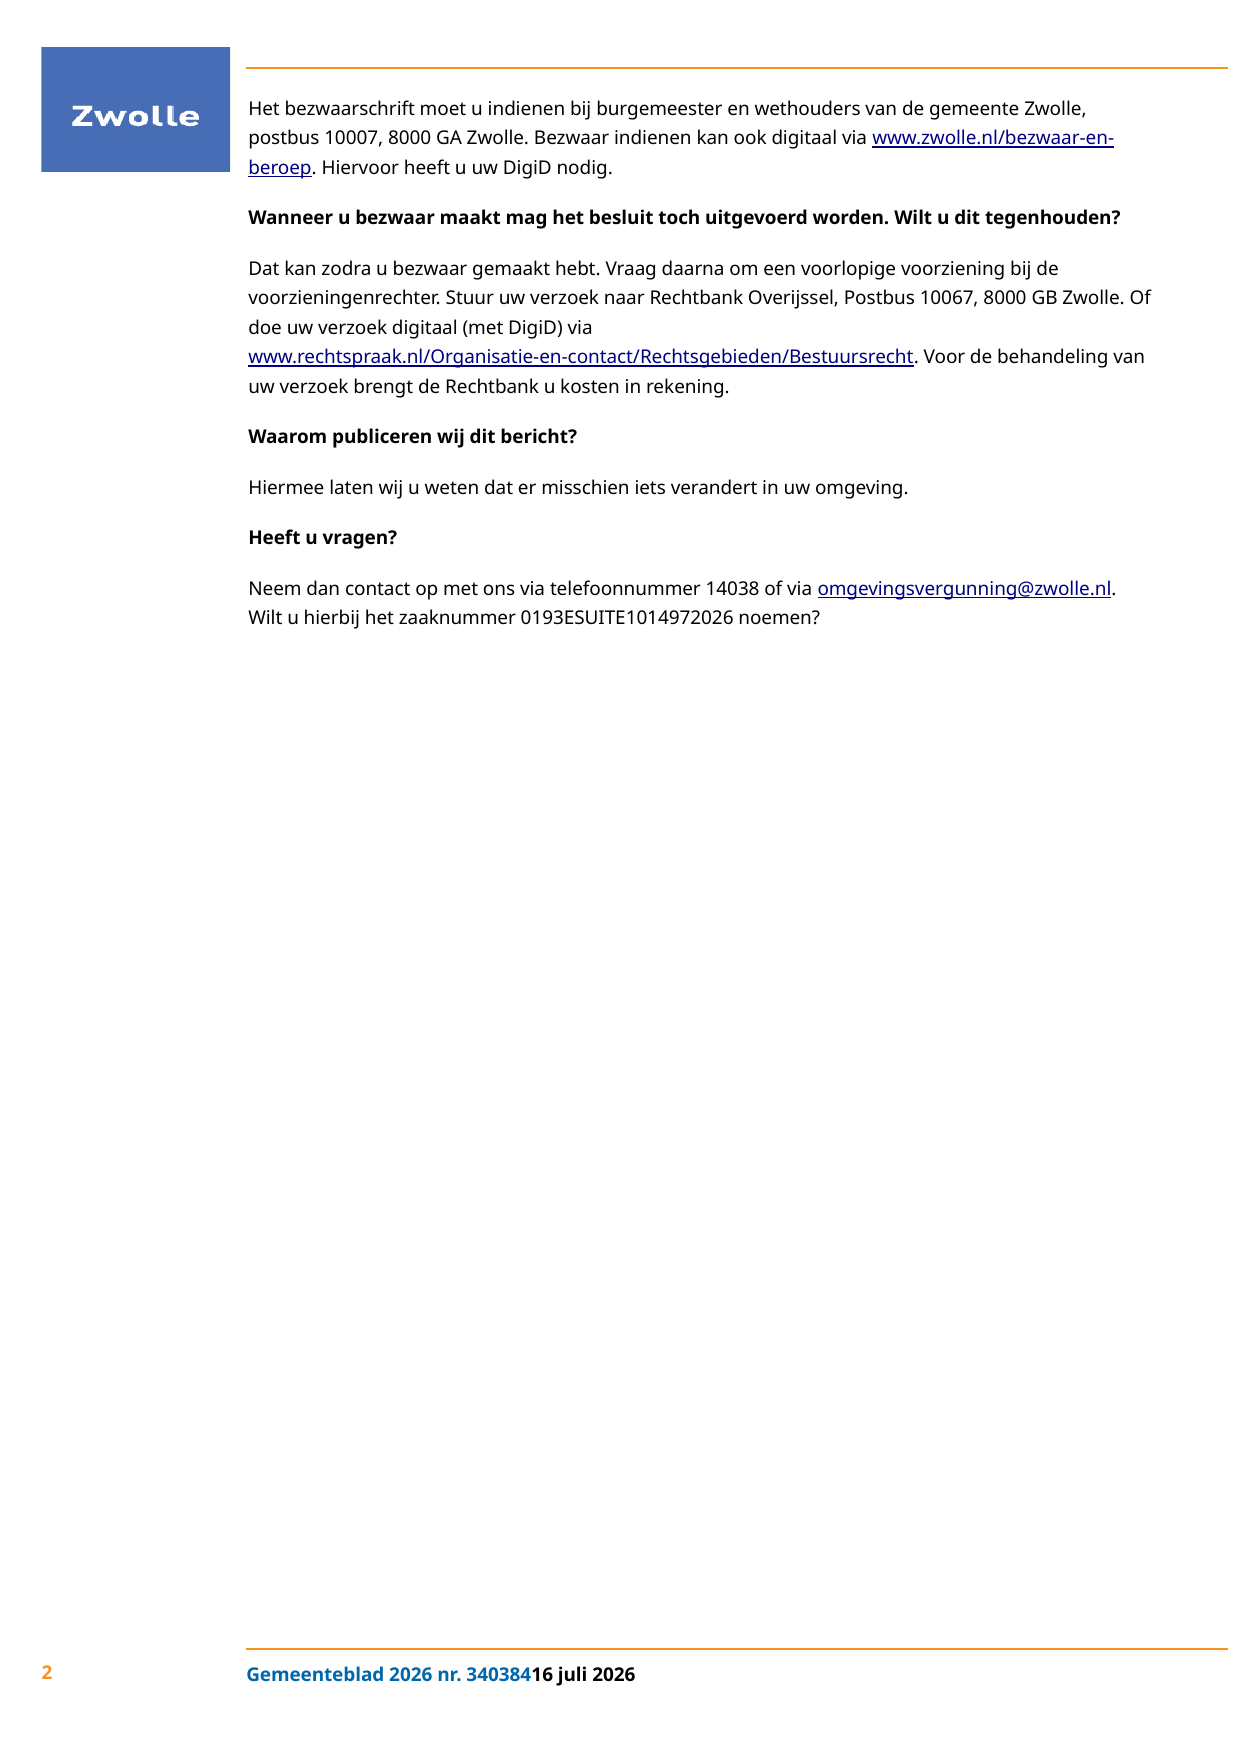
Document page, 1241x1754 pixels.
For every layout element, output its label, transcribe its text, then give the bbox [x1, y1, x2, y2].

text Waarom publiceren wij dit bericht? [248, 423, 1152, 449]
text Dat kan zodra u bezwaar gemaakt hebt. Vraag daarna om een voorlopige voorziening bij de voorzieningenrechter. Stuur uw verzoek naar Rechtbank Overijssel, Postbus 10067, 8000 GB Zwolle. Of doe uw verzoek digitaal (met DigiD) via www.rechtspraak.nl/Organisatie-en-contact/Rechtsgebieden/Bestuursrecht. Voor de behandeling van uw verzoek brengt de Rechtbank u kosten in rekening. [248, 255, 1152, 399]
text Wanneer u bezwaar maakt mag het besluit toch uitgevoerd worden. Wilt u dit tegenhouden? [248, 204, 1152, 230]
text Heeft u vragen? [248, 524, 1152, 550]
text Neem dan contact op met ons via telefoonnummer 14038 of via omgevingsvergunning@zwolle.nl. Wilt u hierbij het zaaknummer 0193ESUITE1014972026 noemen? [248, 575, 1152, 630]
picture [41, 47, 231, 172]
text Het bezwaarschrift moet u indienen bij burgemeester en wethouders van de gemeente Zwolle, postbus 10007, 8000 GA Zwolle. Bezwaar indienen kan ook digitaal via www.zwolle.nl/bezwaar-en-beroep. Hiervoor heeft u uw DigiD nodig. [248, 95, 1152, 180]
text Hiermee laten wij u weten dat er misschien iets verandert in uw omgeving. [248, 474, 1152, 500]
